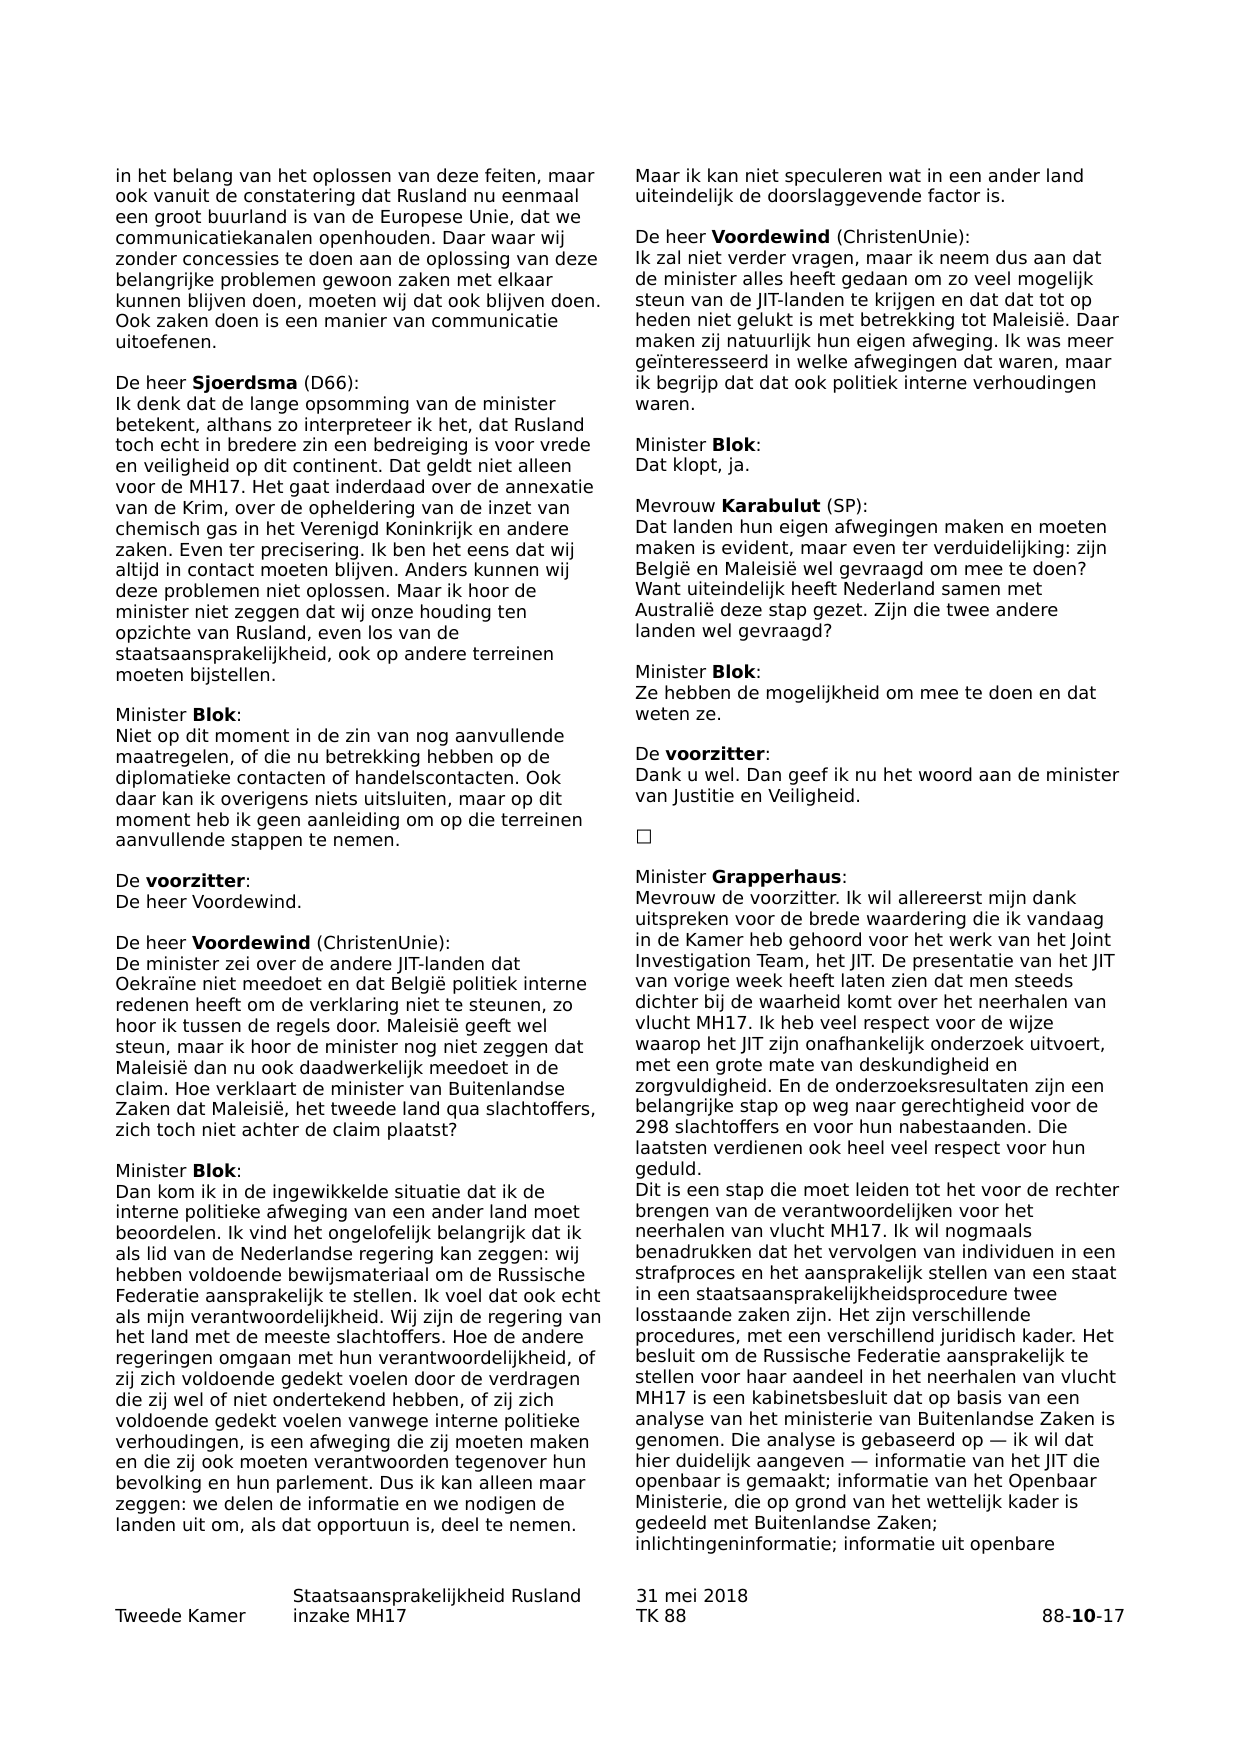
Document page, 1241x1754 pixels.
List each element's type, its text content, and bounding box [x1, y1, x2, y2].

text De minister zei over de andere JIT-landen dat Oekraïne niet meedoet en dat België politiek interne redenen heeft om de verklaring niet te steunen, zo hoor ik tussen de regels door. Maleisië geeft wel steun, maar ik hoor de minister nog niet zeggen dat Maleisië dan nu ook daadwerkelijk meedoet in de claim. Hoe verklaart de minister van Buitenlandse Zaken dat Maleisië, het tweede land qua slachtoffers, zich toch niet achter de claim plaatst? [115, 953, 605, 1141]
text De voorzitter: [115, 871, 605, 892]
text De voorzitter: [635, 744, 1125, 765]
text Minister Blok: [115, 1161, 605, 1181]
text Dank u wel. Dan geef ik nu het woord aan de minister van Justitie en Veiligheid. [635, 765, 1125, 806]
text Minister Blok: [635, 434, 1125, 455]
text Mevrouw de voorzitter. Ik wil allereerst mijn dank uitspreken voor de brede waardering die ik vandaag in de Kamer heb gehoord voor het werk van het Joint Investigation Team, het JIT. De presentatie van het JIT van vorige week heeft laten zien dat men steeds dichter bij de waarheid komt over het neerhalen van vlucht MH17. Ik heb veel respect voor de wijze waarop het JIT zijn onafhankelijk onderzoek uitvoert, met een grote mate van deskundigheid en zorgvuldigheid. En de onderzoeksresultaten zijn een belangrijke stap op weg naar gerechtigheid voor de 298 slachtoffers en voor hun nabestaanden. Die laatsten verdienen ook heel veel respect voor hun geduld. [635, 888, 1125, 1179]
text ⬜ [635, 826, 1125, 847]
text Dat landen hun eigen afwegingen maken en moeten maken is evident, maar even ter verduidelijking: zijn België en Maleisië wel gevraagd om mee te doen? Want uiteindelijk heeft Nederland samen met Australië deze stap gezet. Zijn die twee andere landen wel gevraagd? [635, 517, 1125, 642]
text De heer Voordewind (ChristenUnie): [115, 932, 605, 953]
text Mevrouw Karabulut (SP): [635, 496, 1125, 517]
text Ze hebben de mogelijkheid om mee te doen en dat weten ze. [635, 682, 1125, 724]
text Minister Grapperhaus: [635, 867, 1125, 888]
text in het belang van het oplossen van deze feiten, maar ook vanuit de constatering dat Rusland nu eenmaal een groot buurland is van de Europese Unie, dat we communicatiekanalen openhouden. Daar waar wij zonder concessies te doen aan de oplossing van deze belangrijke problemen gewoon zaken met elkaar kunnen blijven doen, moeten wij dat ook blijven doen. Ook zaken doen is een manier van communicatie uitoefenen. [115, 165, 605, 353]
text De heer Voordewind. [115, 892, 605, 912]
text De heer Voordewind (ChristenUnie): [635, 227, 1125, 248]
text Niet op dit moment in de zin van nog aanvullende maatregelen, of die nu betrekking hebben op de diplomatieke contacten of handelscontacten. Ook daar kan ik overigens niets uitsluiten, maar op dit moment heb ik geen aanleiding om op die terreinen aanvullende stappen te nemen. [115, 726, 605, 851]
text De heer Sjoerdsma (D66): [115, 373, 605, 393]
text Ik denk dat de lange opsomming van de minister betekent, althans zo interpreteer ik het, dat Rusland toch echt in bredere zin een bedreiging is voor vrede en veiligheid op dit continent. Dat geldt niet alleen voor de MH17. Het gaat inderdaad over de annexatie van de Krim, over de opheldering van de inzet van chemisch gas in het Verenigd Koninkrijk en andere zaken. Even ter precisering. Ik ben het eens dat wij altijd in contact moeten blijven. Anders kunnen wij deze problemen niet oplossen. Maar ik hoor de minister niet zeggen dat wij onze houding ten opzichte van Rusland, even los van de staatsaansprakelijkheid, ook op andere terreinen moeten bijstellen. [115, 393, 605, 685]
text Dat klopt, ja. [635, 455, 1125, 476]
text Minister Blok: [635, 662, 1125, 682]
text Maar ik kan niet speculeren wat in een ander land uiteindelijk de doorslaggevende factor is. [635, 165, 1125, 207]
text Ik zal niet verder vragen, maar ik neem dus aan dat de minister alles heeft gedaan om zo veel mogelijk steun van de JIT-landen te krijgen en dat dat tot op heden niet gelukt is met betrekking tot Maleisië. Daar maken zij natuurlijk hun eigen afweging. Ik was meer geïnteresseerd in welke afwegingen dat waren, maar ik begrijp dat dat ook politiek interne verhoudingen waren. [635, 248, 1125, 414]
text Dan kom ik in de ingewikkelde situatie dat ik de interne politieke afweging van een ander land moet beoordelen. Ik vind het ongelofelijk belangrijk dat ik als lid van de Nederlandse regering kan zeggen: wij hebben voldoende bewijsmateriaal om de Russische Federatie aansprakelijk te stellen. Ik voel dat ook echt als mijn verantwoordelijkheid. Wij zijn de regering van het land met de meeste slachtoffers. Hoe de andere regeringen omgaan met hun verantwoordelijkheid, of zij zich voldoende gedekt voelen door de verdragen die zij wel of niet ondertekend hebben, of zij zich voldoende gedekt voelen vanwege interne politieke verhoudingen, is een afweging die zij moeten maken en die zij ook moeten verantwoorden tegenover hun bevolking en hun parlement. Dus ik kan alleen maar zeggen: we delen de informatie en we nodigen de landen uit om, als dat opportuun is, deel te nemen. [115, 1181, 605, 1536]
text Minister Blok: [115, 705, 605, 726]
text Dit is een stap die moet leiden tot het voor de rechter brengen van de verantwoordelijken voor het neerhalen van vlucht MH17. Ik wil nogmaals benadrukken dat het vervolgen van individuen in een strafproces en het aansprakelijk stellen van een staat in een staatsaansprakelijkheidsprocedure twee losstaande zaken zijn. Het zijn verschillende procedures, met een verschillend juridisch kader. Het besluit om de Russische Federatie aansprakelijk te stellen voor haar aandeel in het neerhalen van vlucht MH17 is een kabinetsbesluit dat op basis van een analyse van het ministerie van Buitenlandse Zaken is genomen. Die analyse is gebaseerd op — ik wil dat hier duidelijk aangeven — informatie van het JIT die openbaar is gemaakt; informatie van het Openbaar Ministerie, die op grond van het wettelijk kader is gedeeld met Buitenlandse Zaken; inlichtingeninformatie; informatie uit openbare [635, 1179, 1125, 1554]
